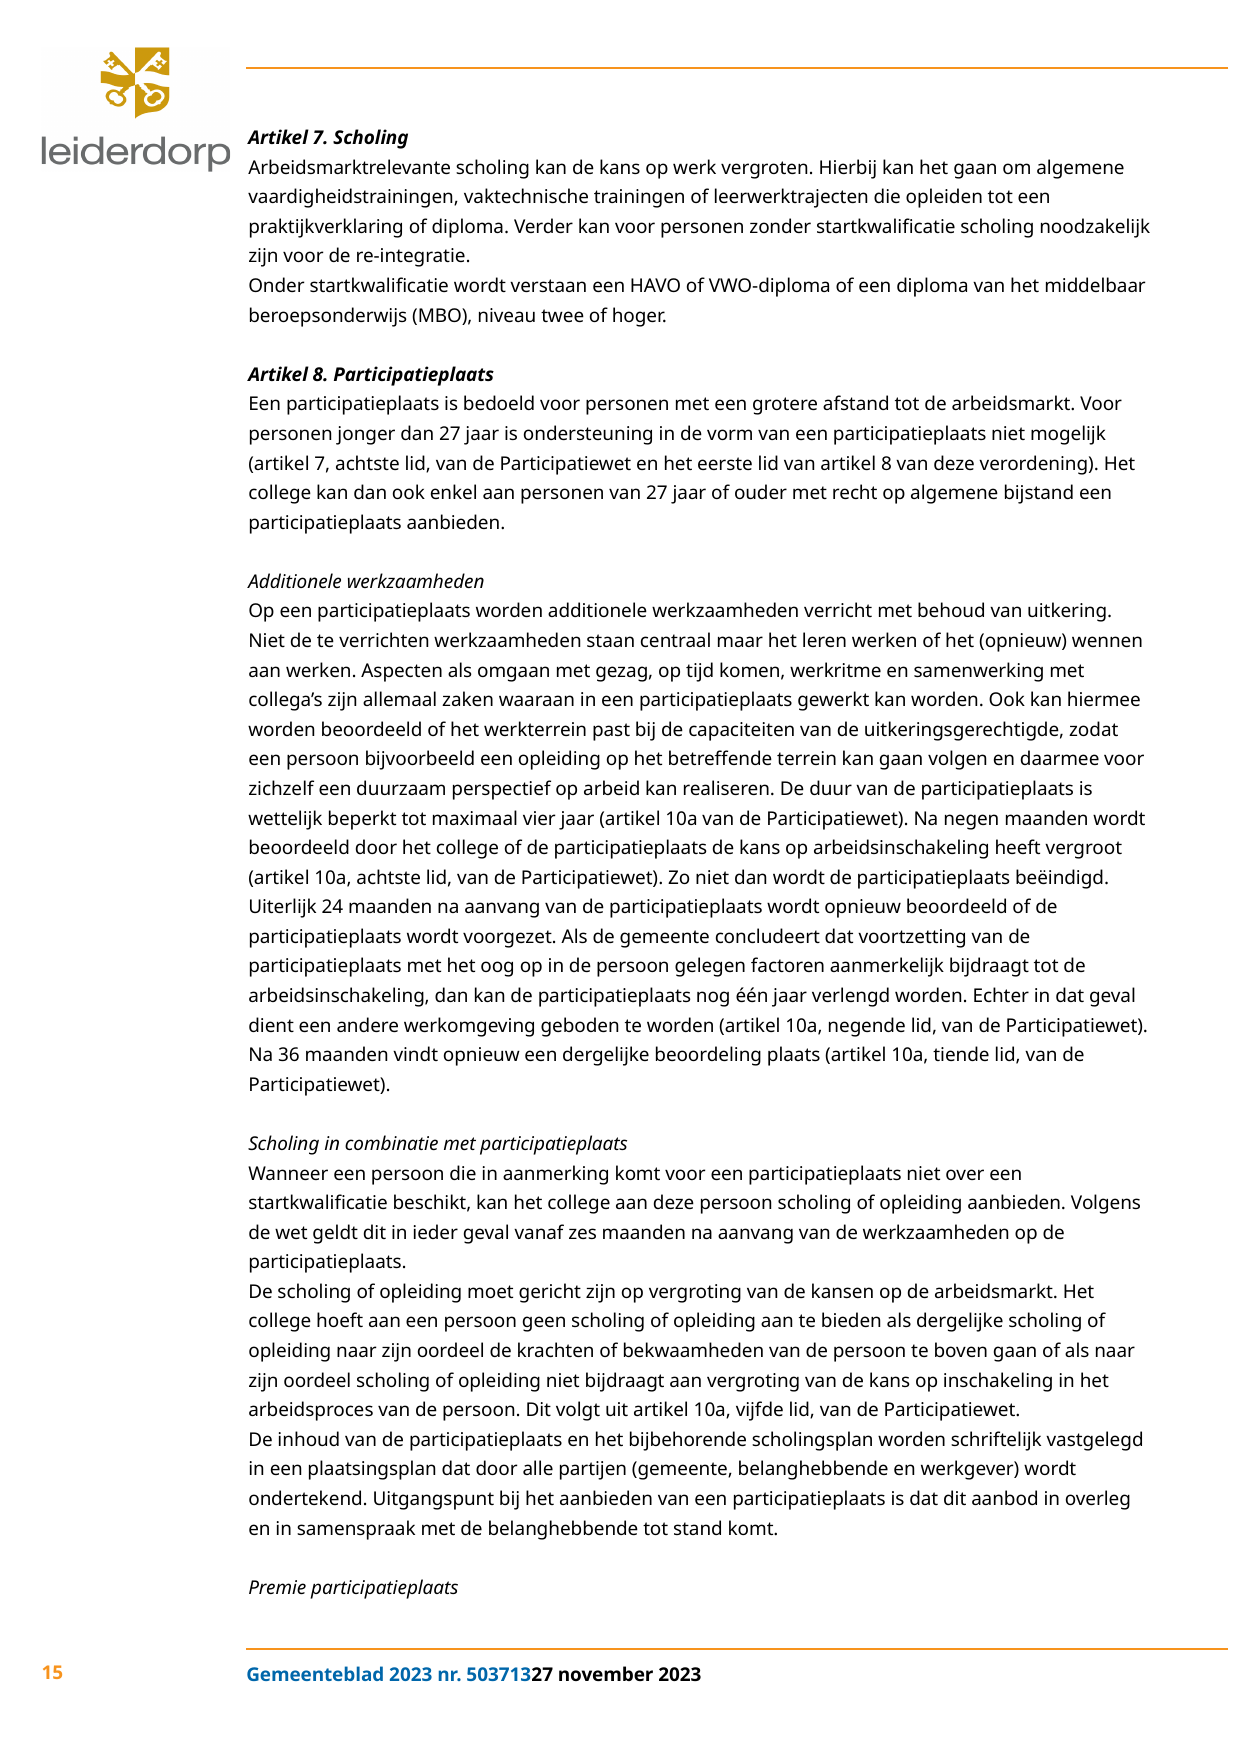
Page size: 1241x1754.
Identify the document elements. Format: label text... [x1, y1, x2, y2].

text Wanneer een persoon die in aanmerking komt voor een participatieplaats niet over een startkwalificatie beschikt, kan het college aan deze persoon scholing of opleiding aanbieden. Volgens de wet geldt dit in ieder geval vanaf zes maanden na aanvang van de werkzaamheden op de participatieplaats. [248, 1160, 1152, 1274]
text Onder startkwalificatie wordt verstaan een HAVO of VWO-diploma of een diploma van het middelbaar beroepsonderwijs (MBO), niveau twee of hoger. [248, 272, 1152, 328]
text Additionele werkzaamheden [248, 568, 1152, 594]
text De scholing of opleiding moet gericht zijn op vergroting van de kansen op de arbeidsmarkt. Het college hoeft aan een persoon geen scholing of opleiding aan te bieden als dergelijke scholing of opleiding naar zijn oordeel de krachten of bekwaamheden van de persoon te boven gaan of als naar zijn oordeel scholing of opleiding niet bijdraagt aan vergroting van de kans op inschakeling in het arbeidsproces van de persoon. Dit volgt uit artikel 10a, vijfde lid, van de Participatiewet. [248, 1278, 1152, 1422]
text Scholing in combinatie met participatieplaats [248, 1130, 1152, 1156]
text Artikel 7. Scholing [248, 124, 1152, 150]
text Op een participatieplaats worden additionele werkzaamheden verricht met behoud van uitkering. Niet de te verrichten werkzaamheden staan centraal maar het leren werken of het (opnieuw) wennen aan werken. Aspecten als omgaan met gezag, op tijd komen, werkritme en samenwerking met collega’s zijn allemaal zaken waaraan in een participatieplaats gewerkt kan worden. Ook kan hiermee worden beoordeeld of het werkterrein past bij de capaciteiten van de uitkeringsgerechtigde, zodat een persoon bijvoorbeeld een opleiding op het betreffende terrein kan gaan volgen en daarmee voor zichzelf een duurzaam perspectief op arbeid kan realiseren. De duur van de participatieplaats is wettelijk beperkt tot maximaal vier jaar (artikel 10a van de Participatiewet). Na negen maanden wordt beoordeeld door het college of de participatieplaats de kans op arbeidsinschakeling heeft vergroot (artikel 10a, achtste lid, van de Participatiewet). Zo niet dan wordt de participatieplaats beëindigd. Uiterlijk 24 maanden na aanvang van de participatieplaats wordt opnieuw beoordeeld of de participatieplaats wordt voorgezet. Als de gemeente concludeert dat voortzetting van de participatieplaats met het oog op in de persoon gelegen factoren aanmerkelijk bijdraagt tot de arbeidsinschakeling, dan kan de participatieplaats nog één jaar verlengd worden. Echter in dat geval dient een andere werkomgeving geboden te worden (artikel 10a, negende lid, van de Participatiewet). Na 36 maanden vindt opnieuw een dergelijke beoordeling plaats (artikel 10a, tiende lid, van de Participatiewet). [248, 598, 1152, 1097]
text Een participatieplaats is bedoeld voor personen met een grotere afstand tot de arbeidsmarkt. Voor personen jonger dan 27 jaar is ondersteuning in de vorm van een participatieplaats niet mogelijk (artikel 7, achtste lid, van de Participatiewet en het eerste lid van artikel 8 van deze verordening). Het college kan dan ook enkel aan personen van 27 jaar of ouder met recht op algemene bijstand een participatieplaats aanbieden. [248, 391, 1152, 535]
text Artikel 8. Participatieplaats [248, 361, 1152, 387]
text Premie participatieplaats [248, 1574, 1152, 1600]
text Arbeidsmarktrelevante scholing kan de kans op werk vergroten. Hierbij kan het gaan om algemene vaardigheidstrainingen, vaktechnische trainingen of leerwerktrajecten die opleiden tot een praktijkverklaring of diploma. Verder kan voor personen zonder startkwalificatie scholing noodzakelijk zijn voor de re-integratie. [248, 154, 1152, 268]
picture [41, 47, 231, 172]
text De inhoud van de participatieplaats en het bijbehorende scholingsplan worden schriftelijk vastgelegd in een plaatsingsplan dat door alle partijen (gemeente, belanghebbende en werkgever) wordt ondertekend. Uitgangspunt bij het aanbieden van een participatieplaats is dat dit aanbod in overleg en in samenspraak met de belanghebbende tot stand komt. [248, 1426, 1152, 1541]
